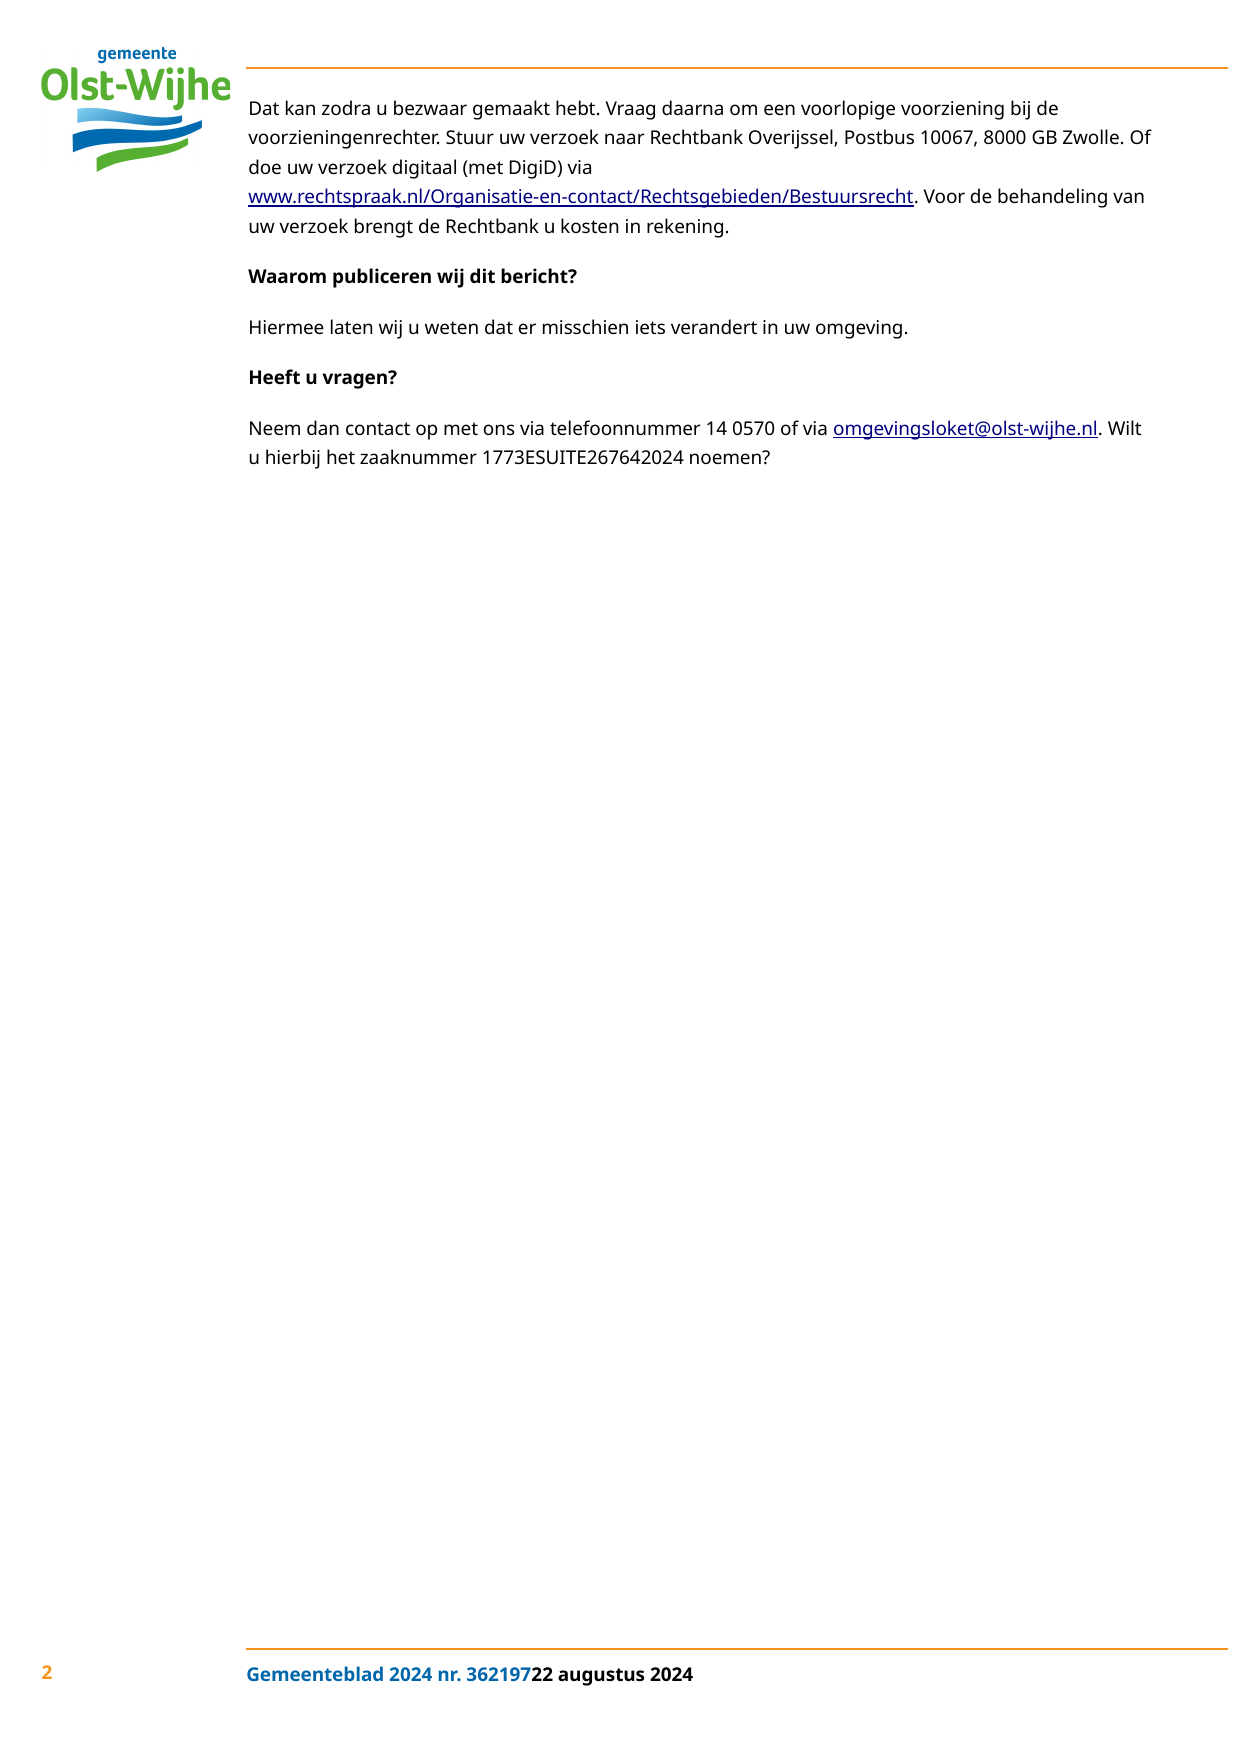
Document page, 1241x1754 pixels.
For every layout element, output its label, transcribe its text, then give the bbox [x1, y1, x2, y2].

text Hiermee laten wij u weten dat er misschien iets verandert in uw omgeving. [248, 314, 1152, 340]
text Neem dan contact op met ons via telefoonnummer 14 0570 of via omgevingsloket@olst-wijhe.nl. Wilt u hierbij het zaaknummer 1773ESUITE267642024 noemen? [248, 415, 1152, 470]
text Dat kan zodra u bezwaar gemaakt hebt. Vraag daarna om een voorlopige voorziening bij de voorzieningenrechter. Stuur uw verzoek naar Rechtbank Overijssel, Postbus 10067, 8000 GB Zwolle. Of doe uw verzoek digitaal (met DigiD) via www.rechtspraak.nl/Organisatie-en-contact/Rechtsgebieden/Bestuursrecht. Voor de behandeling van uw verzoek brengt de Rechtbank u kosten in rekening. [248, 95, 1152, 239]
text Waarom publiceren wij dit bericht? [248, 263, 1152, 289]
picture [41, 47, 231, 172]
text Heeft u vragen? [248, 364, 1152, 390]
